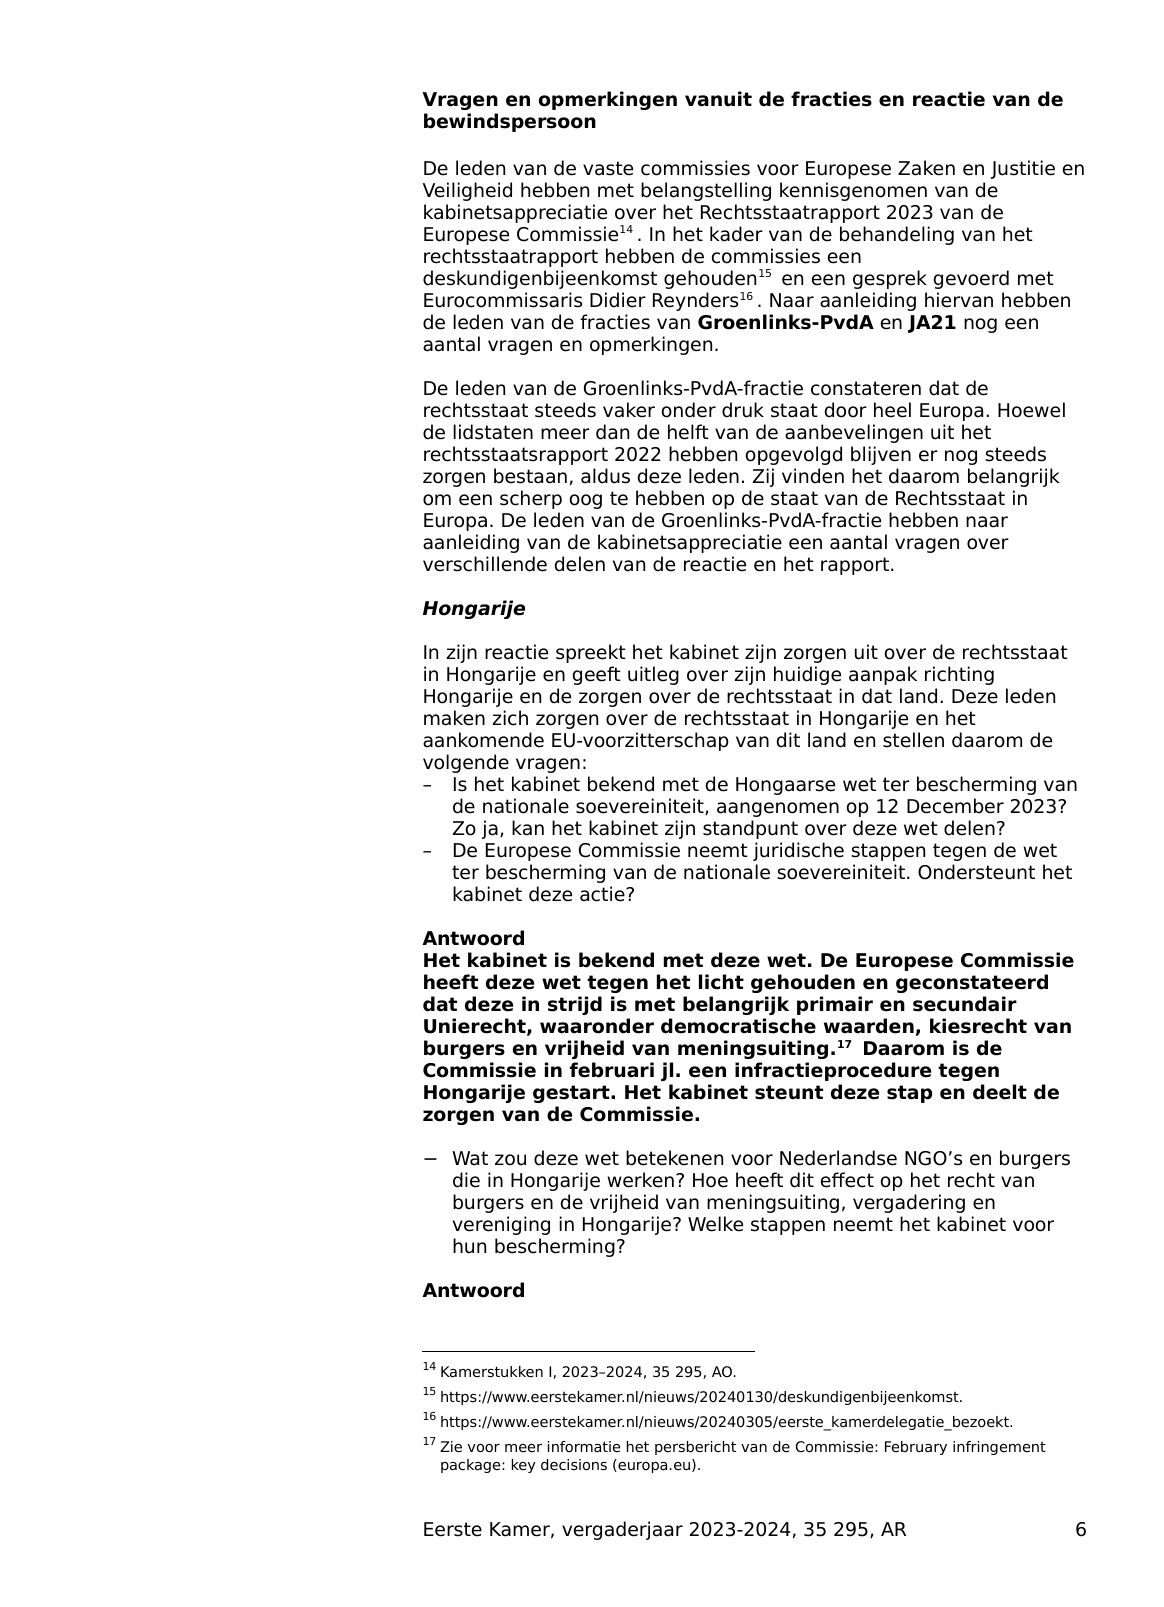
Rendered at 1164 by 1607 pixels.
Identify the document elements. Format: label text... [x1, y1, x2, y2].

text – Is het kabinet bekend met de Hongaarse wet ter bescherming van de nationale soevereiniteit, aangenomen op 12 December 2023? Zo ja, kan het kabinet zijn standpunt over deze wet delen? [422, 774, 1087, 840]
text https://www.eerstekamer.nl/nieuws/20240305/eerste_kamerdelegatie_bezoekt. [422, 1410, 1087, 1432]
subtitle Hongarije [422, 598, 1087, 620]
text Het kabinet is bekend met deze wet. De Europese Commissie heeft deze wet tegen het licht gehouden en geconstateerd dat deze in strijd is met belangrijk primair en secundair Unierecht, waaronder democratische waarden, kiesrecht van burgers en vrijheid van meningsuiting. Daarom is de Commissie in februari jl. een infractieprocedure tegen Hongarije gestart. Het kabinet steunt deze stap en deelt de zorgen van de Commissie. [422, 950, 1087, 1126]
text https://www.eerstekamer.nl/nieuws/20240130/deskundigenbijeenkomst. [422, 1385, 1087, 1407]
text – De Europese Commissie neemt juridische stappen tegen de wet ter bescherming van de nationale soevereiniteit. Ondersteunt het kabinet deze actie? [422, 840, 1087, 906]
text De leden van de Groenlinks-PvdA-fractie constateren dat de rechtsstaat steeds vaker onder druk staat door heel Europa. Hoewel de lidstaten meer dan de helft van de aanbevelingen uit het rechtsstaatsrapport 2022 hebben opgevolgd blijven er nog steeds zorgen bestaan, aldus deze leden. Zij vinden het daarom belangrijk om een scherp oog te hebben op de staat van de Rechtsstaat in Europa. De leden van de Groenlinks-PvdA-fractie hebben naar aanleiding van de kabinetsappreciatie een aantal vragen over verschillende delen van de reactie en het rapport. [422, 378, 1087, 576]
text Kamerstukken I, 2023–2024, 35 295, AO. [422, 1360, 1087, 1382]
text De leden van de vaste commissies voor Europese Zaken en Justitie en Veiligheid hebben met belangstelling kennisgenomen van de kabinetsappreciatie over het Rechtsstaatrapport 2023 van de Europese Commissie. In het kader van de behandeling van het rechtsstaatrapport hebben de commissies een deskundigenbijeenkomst gehouden en een gesprek gevoerd met Eurocommissaris Didier Reynders. Naar aanleiding hiervan hebben de leden van de fracties van Groenlinks-PvdA en JA21 nog een aantal vragen en opmerkingen. [422, 158, 1087, 356]
text Zie voor meer informatie het persbericht van de Commissie: February infringement package: key decisions (europa.eu). [422, 1435, 1087, 1474]
subtitle Vragen en opmerkingen vanuit de fracties en reactie van de bewindspersoon [422, 89, 1087, 133]
text Antwoord [422, 928, 1087, 950]
text In zijn reactie spreekt het kabinet zijn zorgen uit over de rechtsstaat in Hongarije en geeft uitleg over zijn huidige aanpak richting Hongarije en de zorgen over de rechtsstaat in dat land. Deze leden maken zich zorgen over de rechtsstaat in Hongarije en het aankomende EU-voorzitterschap van dit land en stellen daarom de volgende vragen: [422, 642, 1087, 774]
text − Wat zou deze wet betekenen voor Nederlandse NGO’s en burgers die in Hongarije werken? Hoe heeft dit effect op het recht van burgers en de vrijheid van meningsuiting, vergadering en vereniging in Hongarije? Welke stappen neemt het kabinet voor hun bescherming? [422, 1148, 1087, 1258]
text Antwoord [422, 1280, 1087, 1302]
